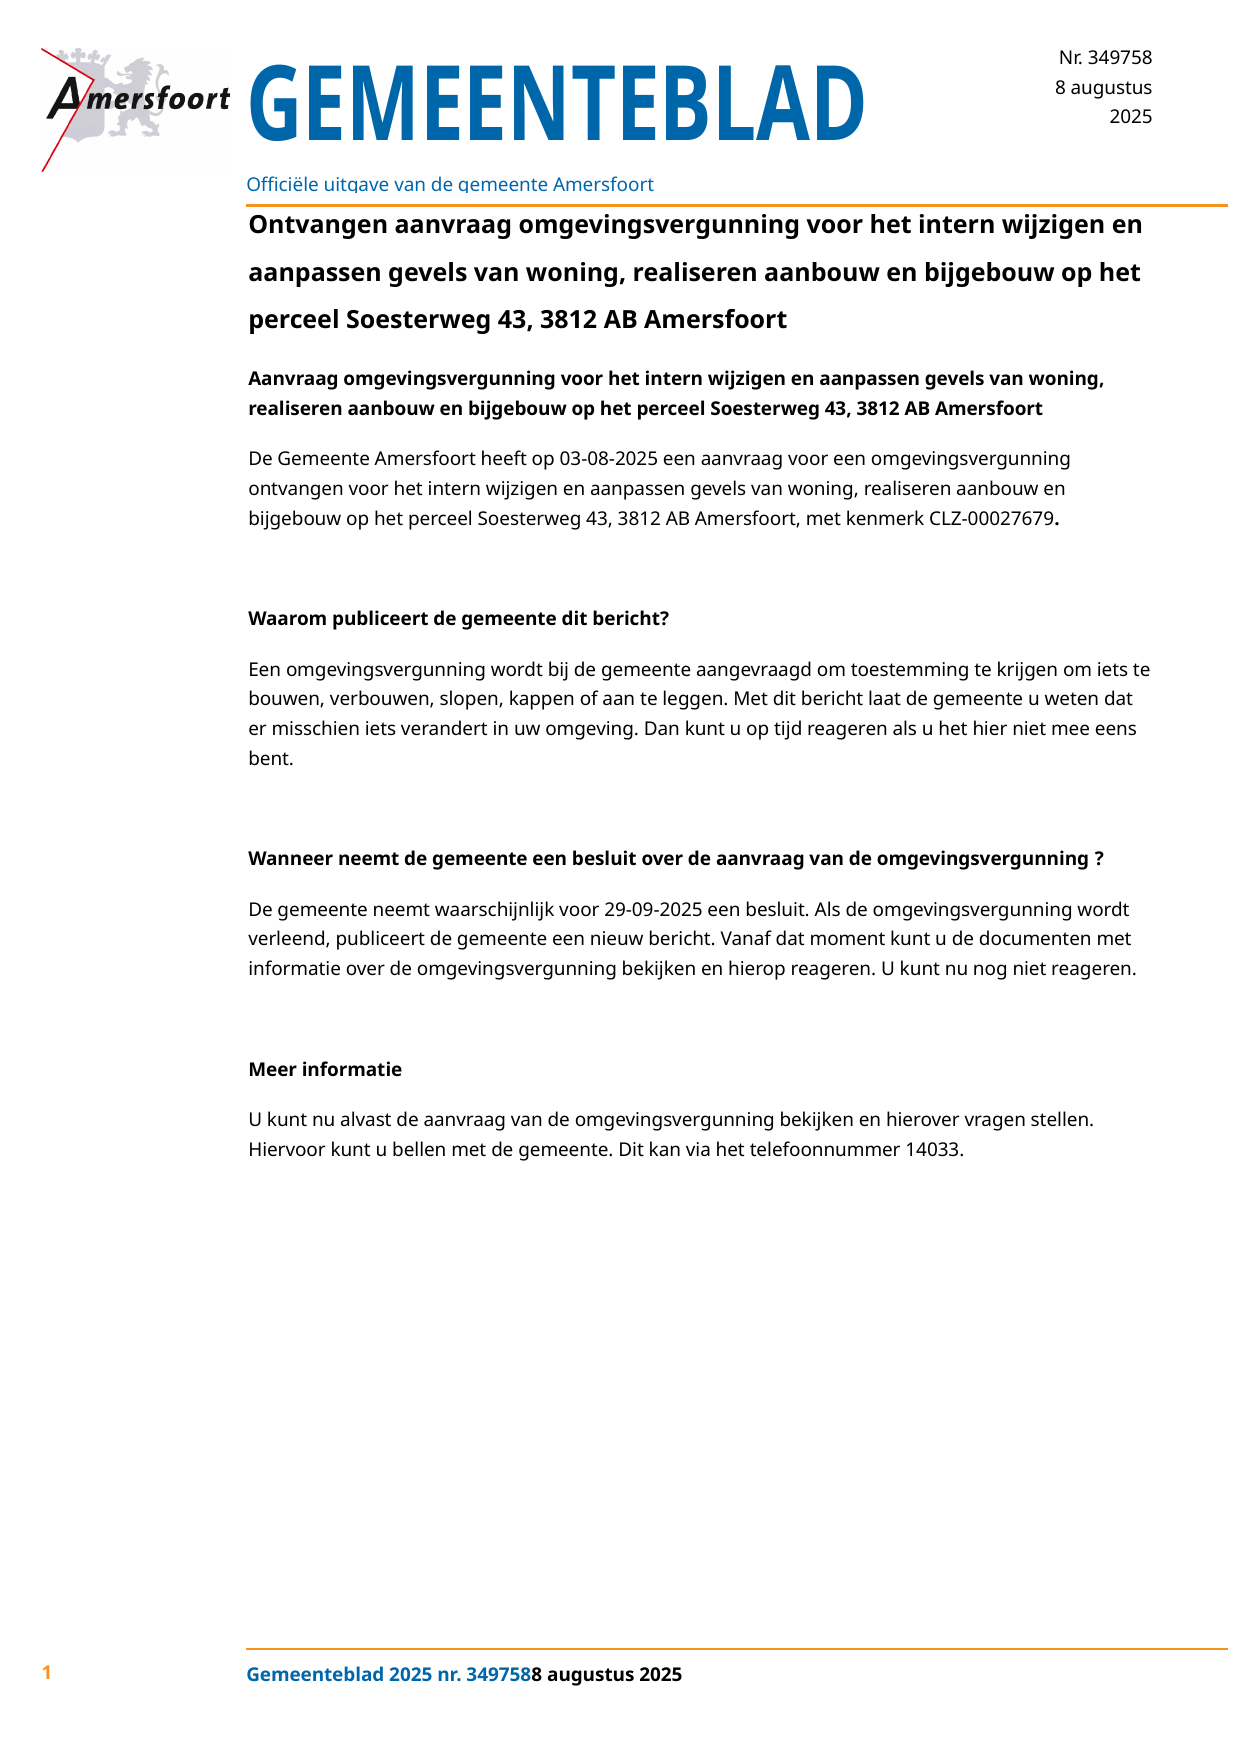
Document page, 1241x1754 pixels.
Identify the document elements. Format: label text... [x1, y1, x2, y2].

text Ontvangen aanvraag omgevingsvergunning voor het intern wijzigen en aanpassen gevels van woning, realiseren aanbouw en bijgebouw op het perceel Soesterweg 43, 3812 AB Amersfoort [248, 207, 1152, 336]
picture [41, 47, 231, 172]
text Aanvraag omgevingsvergunning voor het intern wijzigen en aanpassen gevels van woning, realiseren aanbouw en bijgebouw op het perceel Soesterweg 43, 3812 AB Amersfoort [248, 366, 1152, 421]
text Een omgevingsvergunning wordt bij de gemeente aangevraagd om toestemming te krijgen om iets te bouwen, verbouwen, slopen, kappen of aan te leggen. Met dit bericht laat de gemeente u weten dat er misschien iets verandert in uw omgeving. Dan kunt u op tijd reageren als u het hier niet mee eens bent. [248, 656, 1152, 770]
text U kunt nu alvast de aanvraag van de omgevingsvergunning bekijken en hierover vragen stellen. Hiervoor kunt u bellen met de gemeente. Dit kan via het telefoonnummer 14033. [248, 1106, 1152, 1162]
text De gemeente neemt waarschijnlijk voor 29-09-2025 een besluit. Als de omgevingsvergunning wordt verleend, publiceert de gemeente een nieuw bericht. Vanaf dat moment kunt u de documenten met informatie over de omgevingsvergunning bekijken en hierop reageren. U kunt nu nog niet reageren. [248, 896, 1152, 981]
text Meer informatie [248, 1056, 1152, 1082]
text Waarom publiceert de gemeente dit bericht? [248, 606, 1152, 631]
text De Gemeente Amersfoort heeft op 03-08-2025 een aanvraag voor een omgevingsvergunning ontvangen voor het intern wijzigen en aanpassen gevels van woning, realiseren aanbouw en bijgebouw op het perceel Soesterweg 43, 3812 AB Amersfoort, met kenmerk CLZ-00027679. [248, 446, 1152, 530]
text Wanneer neemt de gemeente een besluit over de aanvraag van de omgevingsvergunning ? [248, 846, 1152, 871]
